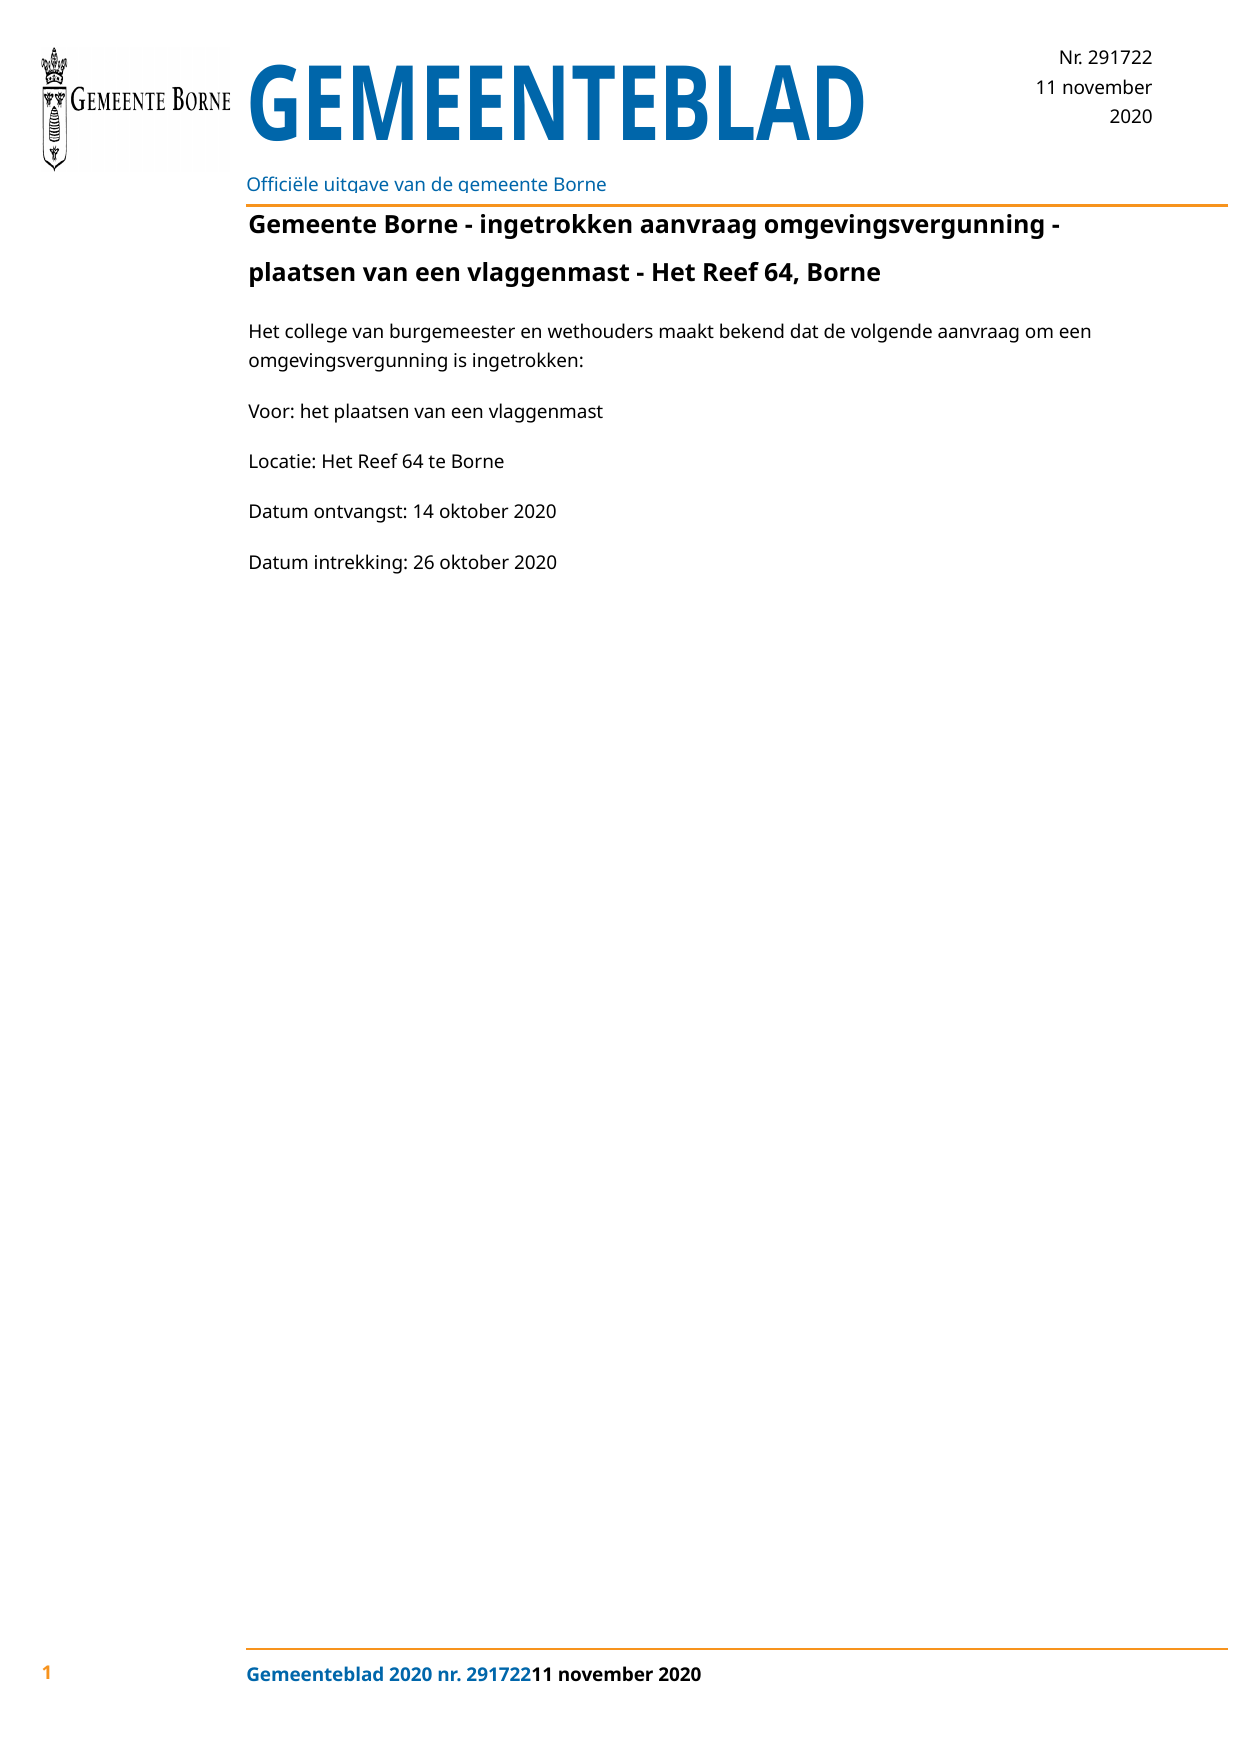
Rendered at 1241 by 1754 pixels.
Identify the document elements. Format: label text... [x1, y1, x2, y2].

text Voor: het plaatsen van een vlaggenmast [248, 398, 1152, 424]
picture [41, 47, 231, 172]
text Gemeente Borne - ingetrokken aanvraag omgevingsvergunning - plaatsen van een vlaggenmast - Het Reef 64, Borne [248, 207, 1152, 288]
text Datum intrekking: 26 oktober 2020 [248, 549, 1152, 575]
text Het college van burgemeester en wethouders maakt bekend dat de volgende aanvraag om een omgevingsvergunning is ingetrokken: [248, 318, 1152, 373]
text Datum ontvangst: 14 oktober 2020 [248, 499, 1152, 524]
text Locatie: Het Reef 64 te Borne [248, 448, 1152, 474]
